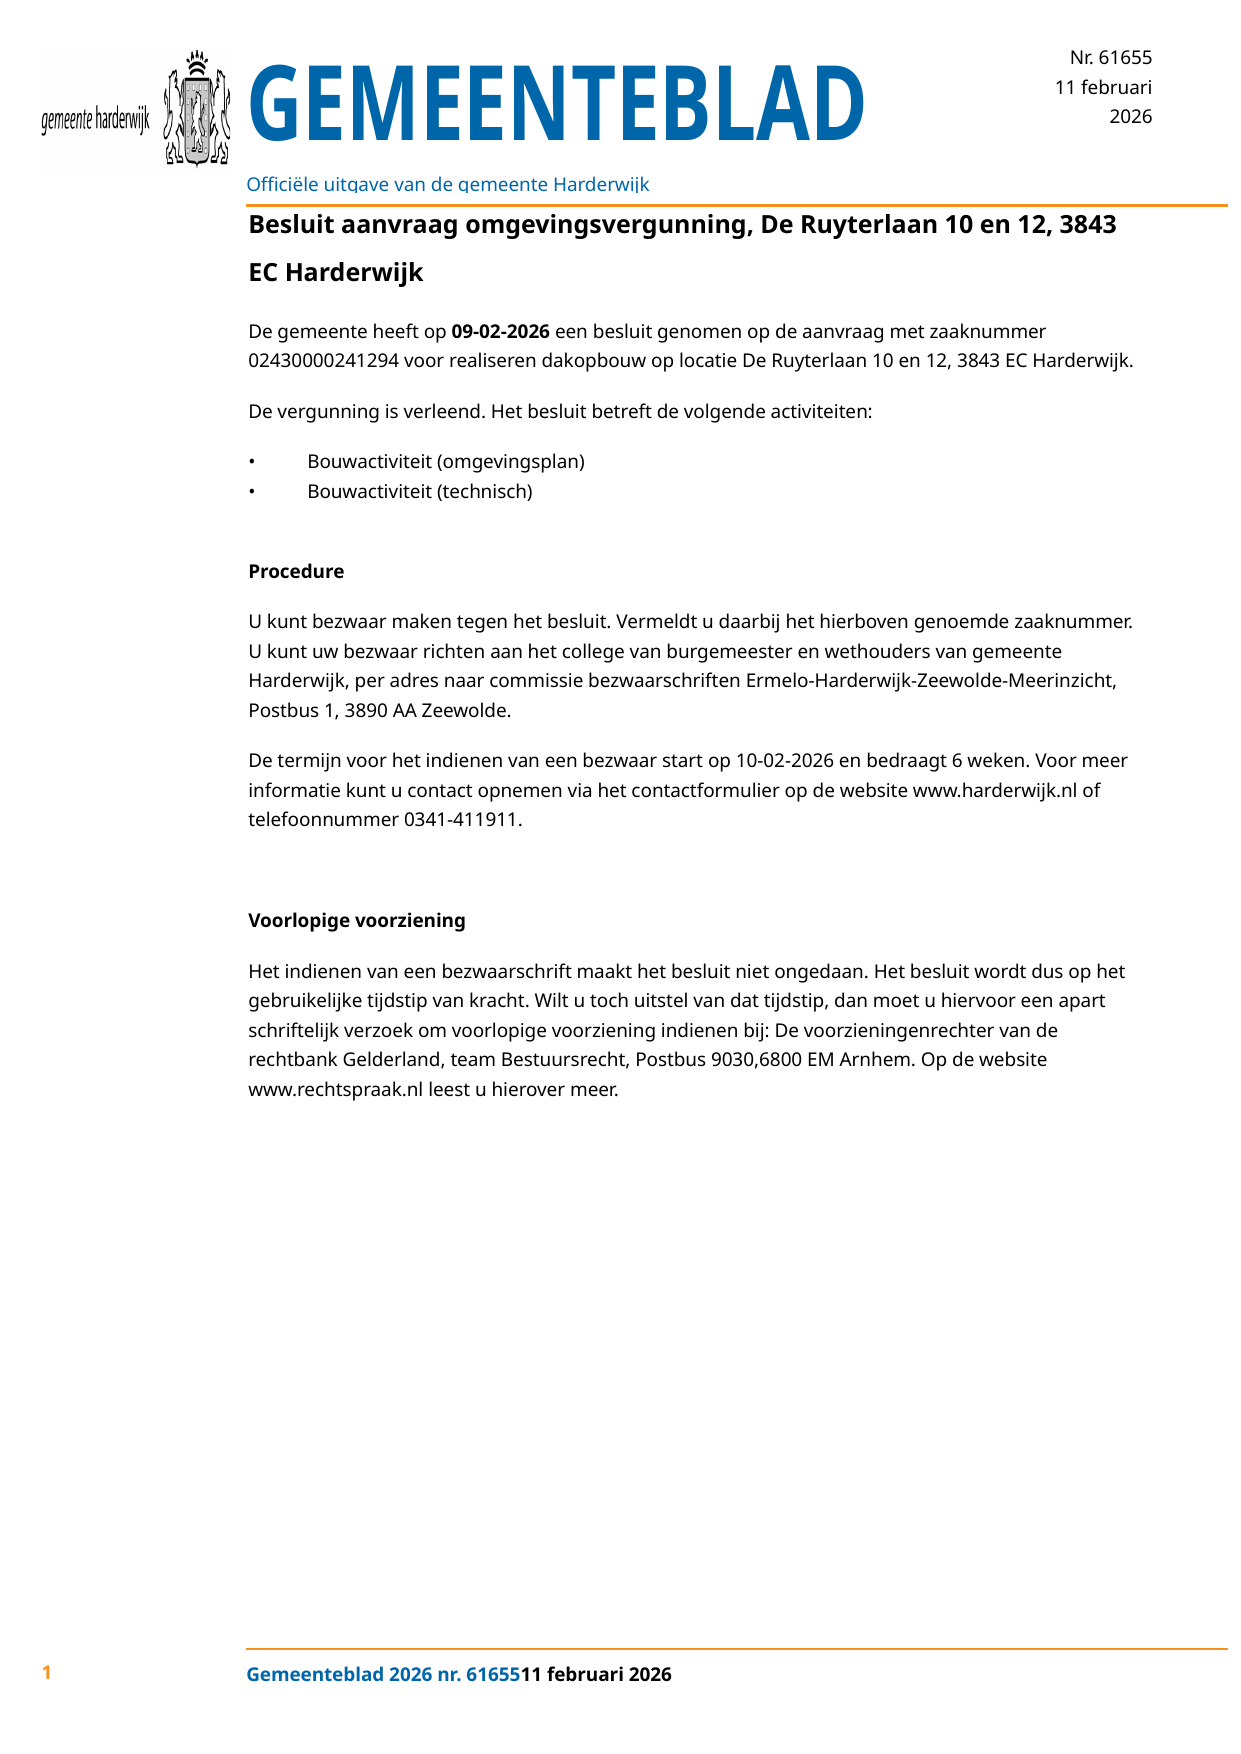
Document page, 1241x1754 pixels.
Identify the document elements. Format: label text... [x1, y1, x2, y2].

text De vergunning is verleend. Het besluit betreft de volgende activiteiten: [248, 398, 1152, 424]
list Bouwactiviteit (technisch) [248, 478, 1152, 504]
text De gemeente heeft op 09-02-2026 een besluit genomen op de aanvraag met zaaknummer 02430000241294 voor realiseren dakopbouw op locatie De Ruyterlaan 10 en 12, 3843 EC Harderwijk. [248, 318, 1152, 373]
text U kunt bezwaar maken tegen het besluit. Vermeldt u daarbij het hierboven genoemde zaaknummer. U kunt uw bezwaar richten aan het college van burgemeester en wethouders van gemeente Harderwijk, per adres naar commissie bezwaarschriften Ermelo-Harderwijk-Zeewolde-Meerinzicht, Postbus 1, 3890 AA Zeewolde. [248, 608, 1152, 723]
text De termijn voor het indienen van een bezwaar start op 10-02-2026 en bedraagt 6 weken. Voor meer informatie kunt u contact opnemen via het contactformulier op de website www.harderwijk.nl of telefoonnummer 0341-411911. [248, 747, 1152, 832]
text Voorlopige voorziening [248, 907, 1152, 933]
text Besluit aanvraag omgevingsvergunning, De Ruyterlaan 10 en 12, 3843 EC Harderwijk [248, 207, 1152, 288]
text Procedure [248, 558, 1152, 584]
text Het indienen van een bezwaarschrift maakt het besluit niet ongedaan. Het besluit wordt dus op het gebruikelijke tijdstip van kracht. Wilt u toch uitstel van dat tijdstip, dan moet u hiervoor een apart schriftelijk verzoek om voorlopige voorziening indienen bij: De voorzieningenrechter van de rechtbank Gelderland, team Bestuursrecht, Postbus 9030,6800 EM Arnhem. Op de website www.rechtspraak.nl leest u hierover meer. [248, 958, 1152, 1102]
picture [41, 47, 231, 172]
list Bouwactiviteit (omgevingsplan) [248, 448, 1152, 474]
